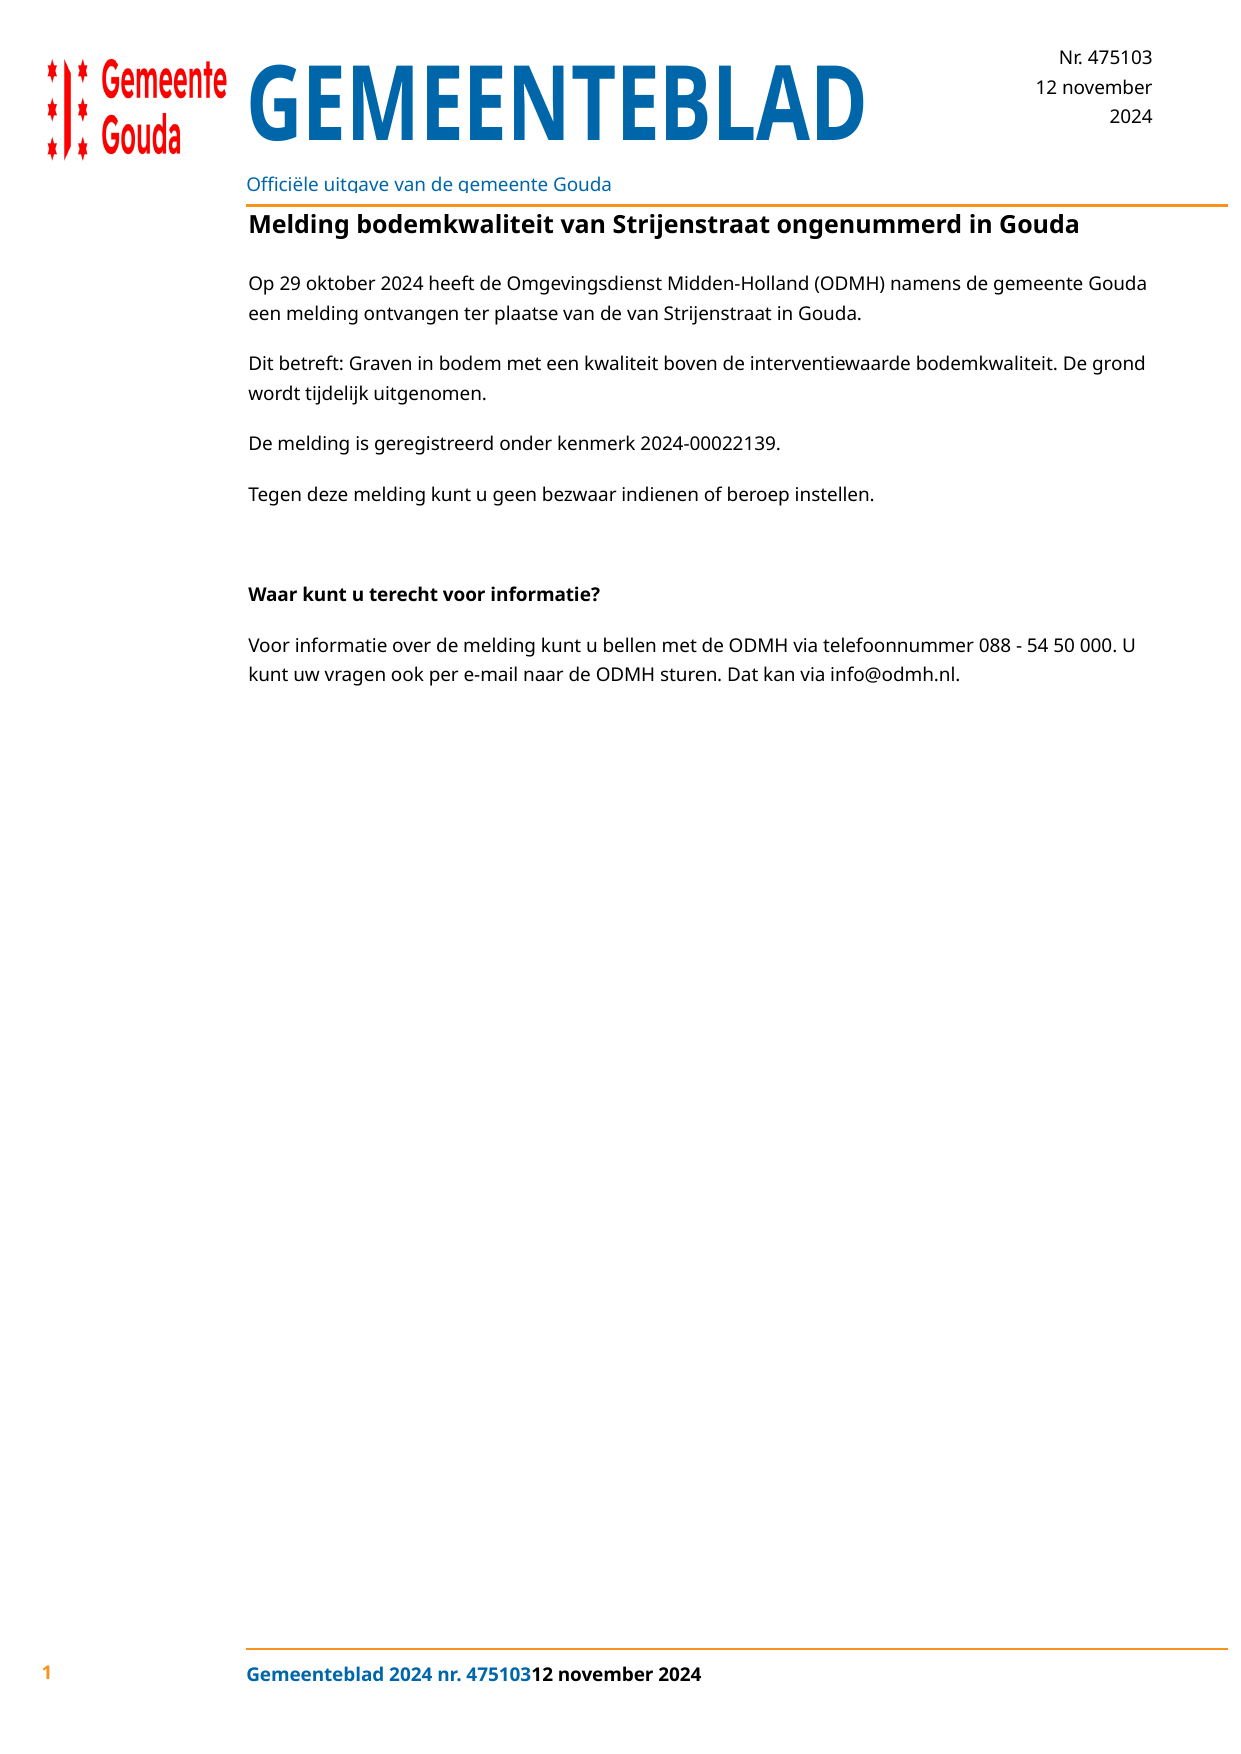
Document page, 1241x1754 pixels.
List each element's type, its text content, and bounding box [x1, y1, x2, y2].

text Voor informatie over de melding kunt u bellen met de ODMH via telefoonnummer 088 - 54 50 000. U kunt uw vragen ook per e-mail naar de ODMH sturen. Dat kan via info@odmh.nl. [248, 632, 1152, 687]
text Tegen deze melding kunt u geen bezwaar indienen of beroep instellen. [248, 481, 1152, 506]
text Waar kunt u terecht voor informatie? [248, 582, 1152, 607]
text Op 29 oktober 2024 heeft de Omgevingsdienst Midden-Holland (ODMH) namens de gemeente Gouda een melding ontvangen ter plaatse van de van Strijenstraat in Gouda. [248, 270, 1152, 326]
text Melding bodemkwaliteit van Strijenstraat ongenummerd in Gouda [248, 207, 1152, 241]
text De melding is geregistreerd onder kenmerk 2024-00022139. [248, 430, 1152, 456]
text Dit betreft: Graven in bodem met een kwaliteit boven de interventiewaarde bodemkwaliteit. De grond wordt tijdelijk uitgenomen. [248, 350, 1152, 406]
picture [41, 47, 231, 172]
